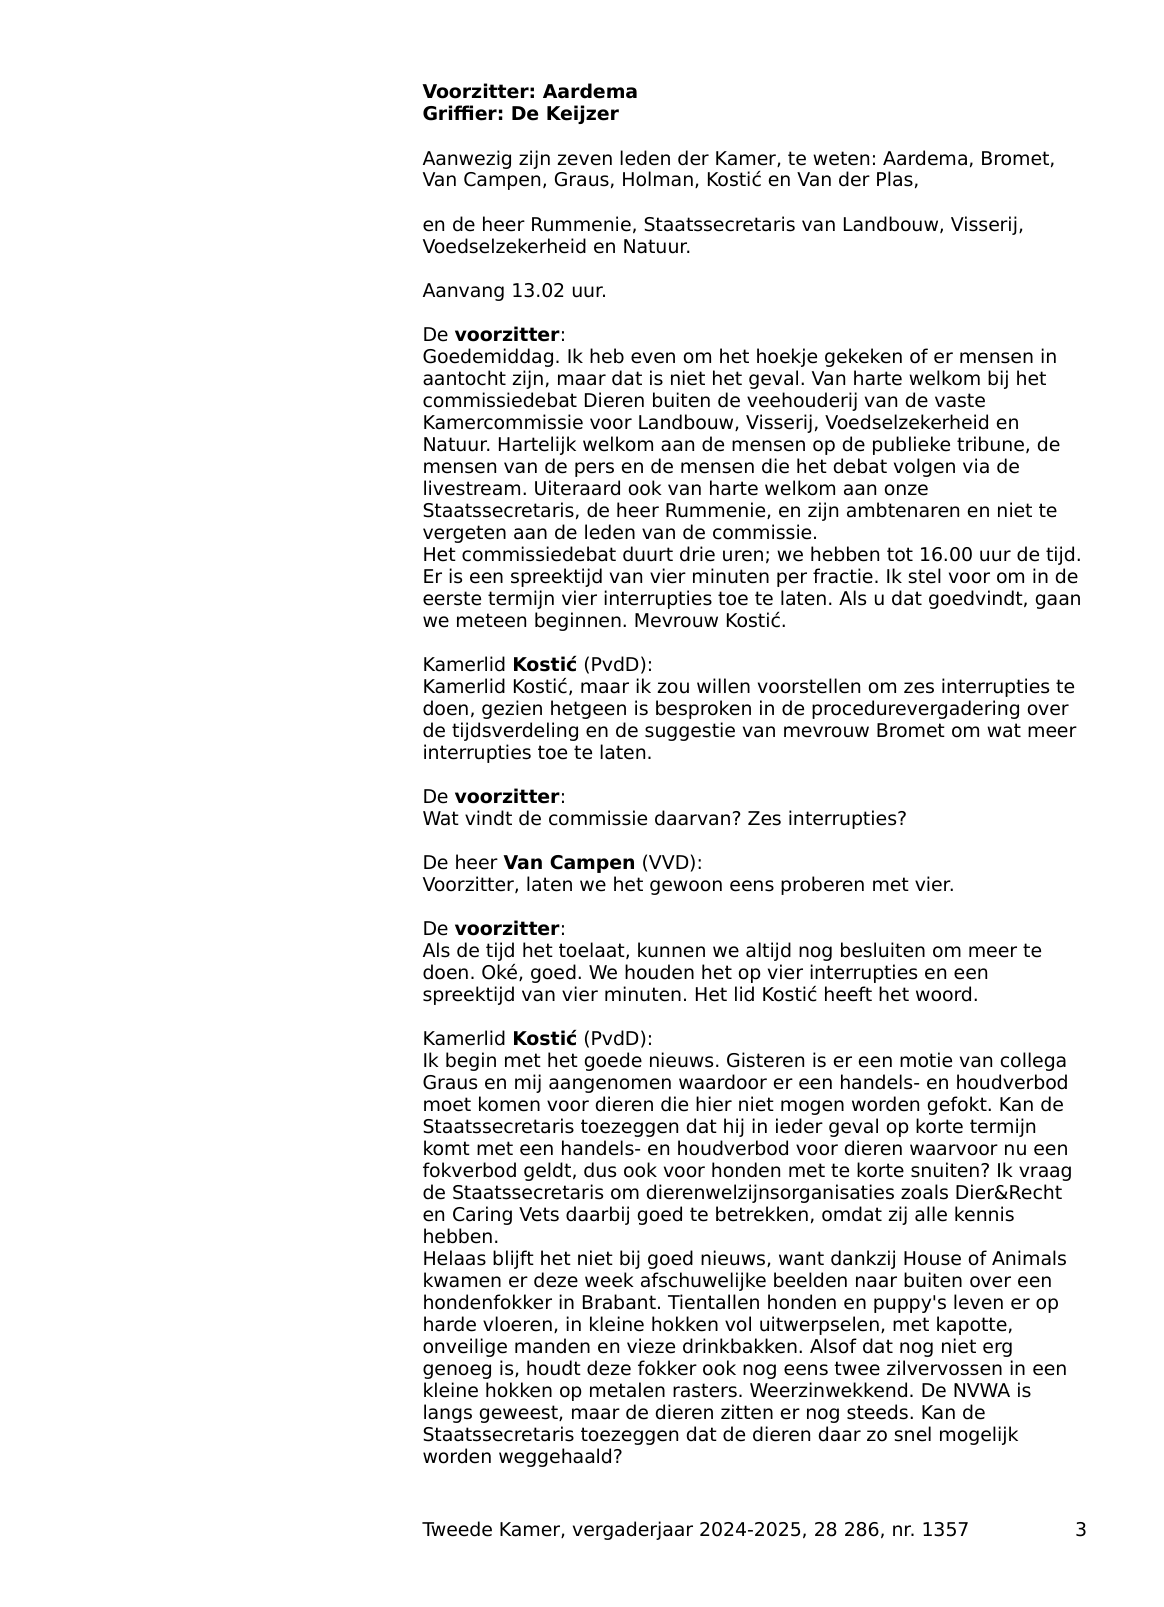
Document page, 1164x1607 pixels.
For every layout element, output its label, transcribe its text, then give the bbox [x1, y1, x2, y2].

text Aanwezig zijn zeven leden der Kamer, te weten: Aardema, Bromet, Van Campen, Graus, Holman, Kostić en Van der Plas, [422, 147, 1087, 191]
text De voorzitter: [422, 786, 1087, 808]
text De heer Van Campen (VVD): [422, 852, 1087, 874]
text De voorzitter: [422, 918, 1087, 940]
text Het commissiedebat duurt drie uren; we hebben tot 16.00 uur de tijd. Er is een spreektijd van vier minuten per fractie. Ik stel voor om in de eerste termijn vier interrupties toe te laten. Als u dat goedvindt, gaan we meteen beginnen. Mevrouw Kostić. [422, 544, 1087, 632]
text Griffier: De Keijzer [422, 103, 1087, 125]
text Voorzitter, laten we het gewoon eens proberen met vier. [422, 874, 1087, 896]
text Als de tijd het toelaat, kunnen we altijd nog besluiten om meer te doen. Oké, goed. We houden het op vier interrupties en een spreektijd van vier minuten. Het lid Kostić heeft het woord. [422, 940, 1087, 1006]
text Helaas blijft het niet bij goed nieuws, want dankzij House of Animals kwamen er deze week afschuwelijke beelden naar buiten over een hondenfokker in Brabant. Tientallen honden en puppy's leven er op harde vloeren, in kleine hokken vol uitwerpselen, met kapotte, onveilige manden en vieze drinkbakken. Alsof dat nog niet erg genoeg is, houdt deze fokker ook nog eens twee zilvervossen in een kleine hokken op metalen rasters. Weerzinwekkend. De NVWA is langs geweest, maar de dieren zitten er nog steeds. Kan de Staatssecretaris toezeggen dat de dieren daar zo snel mogelijk worden weggehaald? [422, 1248, 1087, 1468]
text Kamerlid Kostić (PvdD): [422, 1028, 1087, 1050]
text en de heer Rummenie, Staatssecretaris van Landbouw, Visserij, Voedselzekerheid en Natuur. [422, 213, 1087, 257]
text Voorzitter: Aardema [422, 81, 1087, 103]
text Kamerlid Kostić, maar ik zou willen voorstellen om zes interrupties te doen, gezien hetgeen is besproken in de procedurevergadering over de tijdsverdeling en de suggestie van mevrouw Bromet om wat meer interrupties toe te laten. [422, 676, 1087, 764]
text De voorzitter: [422, 324, 1087, 346]
text Ik begin met het goede nieuws. Gisteren is er een motie van collega Graus en mij aangenomen waardoor er een handels- en houdverbod moet komen voor dieren die hier niet mogen worden gefokt. Kan de Staatssecretaris toezeggen dat hij in ieder geval op korte termijn komt met een handels- en houdverbod voor dieren waarvoor nu een fokverbod geldt, dus ook voor honden met te korte snuiten? Ik vraag de Staatssecretaris om dierenwelzijnsorganisaties zoals Dier&Recht en Caring Vets daarbij goed te betrekken, omdat zij alle kennis hebben. [422, 1050, 1087, 1248]
text Wat vindt de commissie daarvan? Zes interrupties? [422, 808, 1087, 830]
text Kamerlid Kostić (PvdD): [422, 654, 1087, 676]
text Aanvang 13.02 uur. [422, 280, 1087, 302]
text Goedemiddag. Ik heb even om het hoekje gekeken of er mensen in aantocht zijn, maar dat is niet het geval. Van harte welkom bij het commissiedebat Dieren buiten de veehouderij van de vaste Kamercommissie voor Landbouw, Visserij, Voedselzekerheid en Natuur. Hartelijk welkom aan de mensen op de publieke tribune, de mensen van de pers en de mensen die het debat volgen via de livestream. Uiteraard ook van harte welkom aan onze Staatssecretaris, de heer Rummenie, en zijn ambtenaren en niet te vergeten aan de leden van de commissie. [422, 346, 1087, 544]
